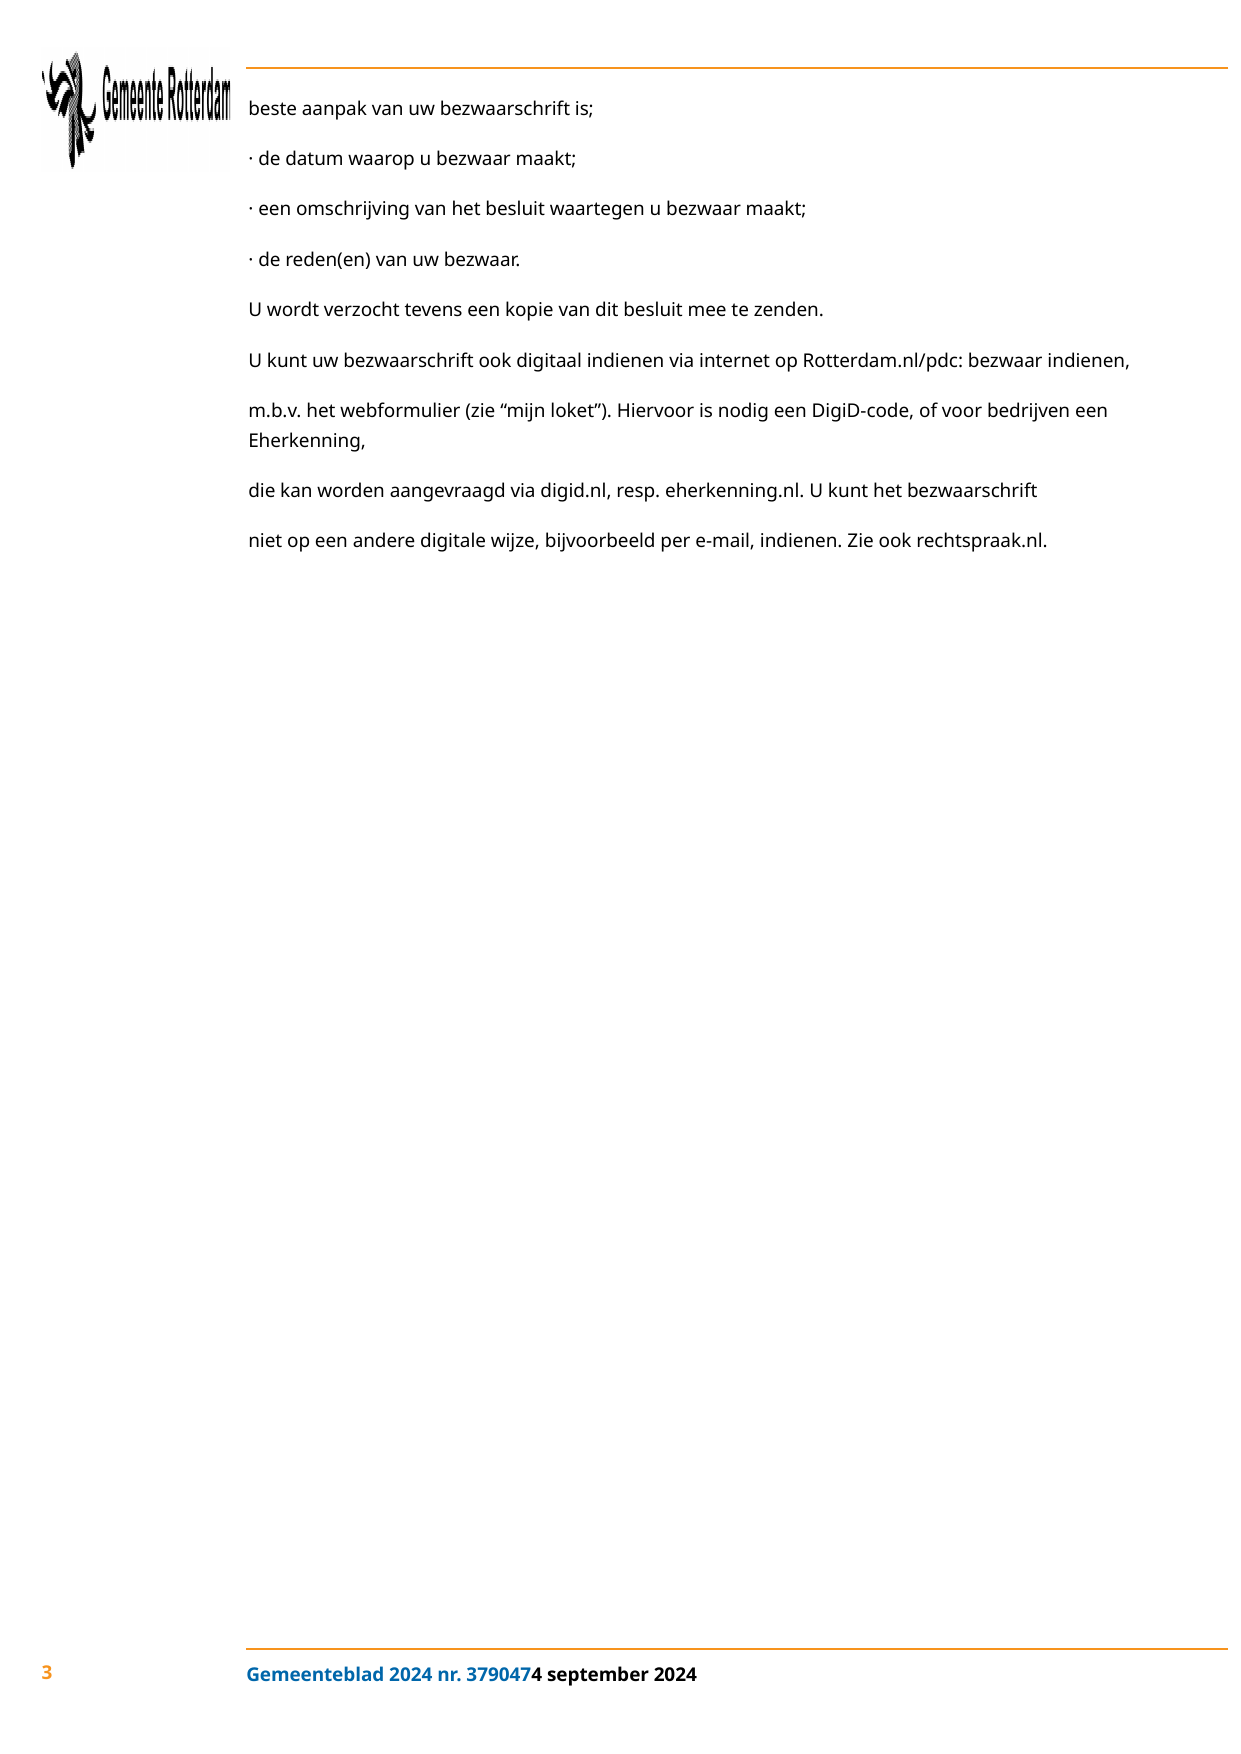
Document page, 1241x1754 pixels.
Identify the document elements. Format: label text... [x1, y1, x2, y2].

text · een omschrijving van het besluit waartegen u bezwaar maakt; [248, 196, 1152, 221]
text · de datum waarop u bezwaar maakt; [248, 145, 1152, 171]
text · de reden(en) van uw bezwaar. [248, 246, 1152, 272]
text beste aanpak van uw bezwaarschrift is; [248, 95, 1152, 121]
text U kunt uw bezwaarschrift ook digitaal indienen via internet op Rotterdam.nl/pdc: bezwaar indienen, [248, 347, 1152, 373]
text U wordt verzocht tevens een kopie van dit besluit mee te zenden. [248, 296, 1152, 322]
text niet op een andere digitale wijze, bijvoorbeeld per e-mail, indienen. Zie ook rechtspraak.nl. [248, 528, 1152, 553]
text die kan worden aangevraagd via digid.nl, resp. eherkenning.nl. U kunt het bezwaarschrift [248, 477, 1152, 503]
text m.b.v. het webformulier (zie “mijn loket”). Hiervoor is nodig een DigiD-code, of voor bedrijven een Eherkenning, [248, 397, 1152, 453]
picture [41, 47, 231, 172]
